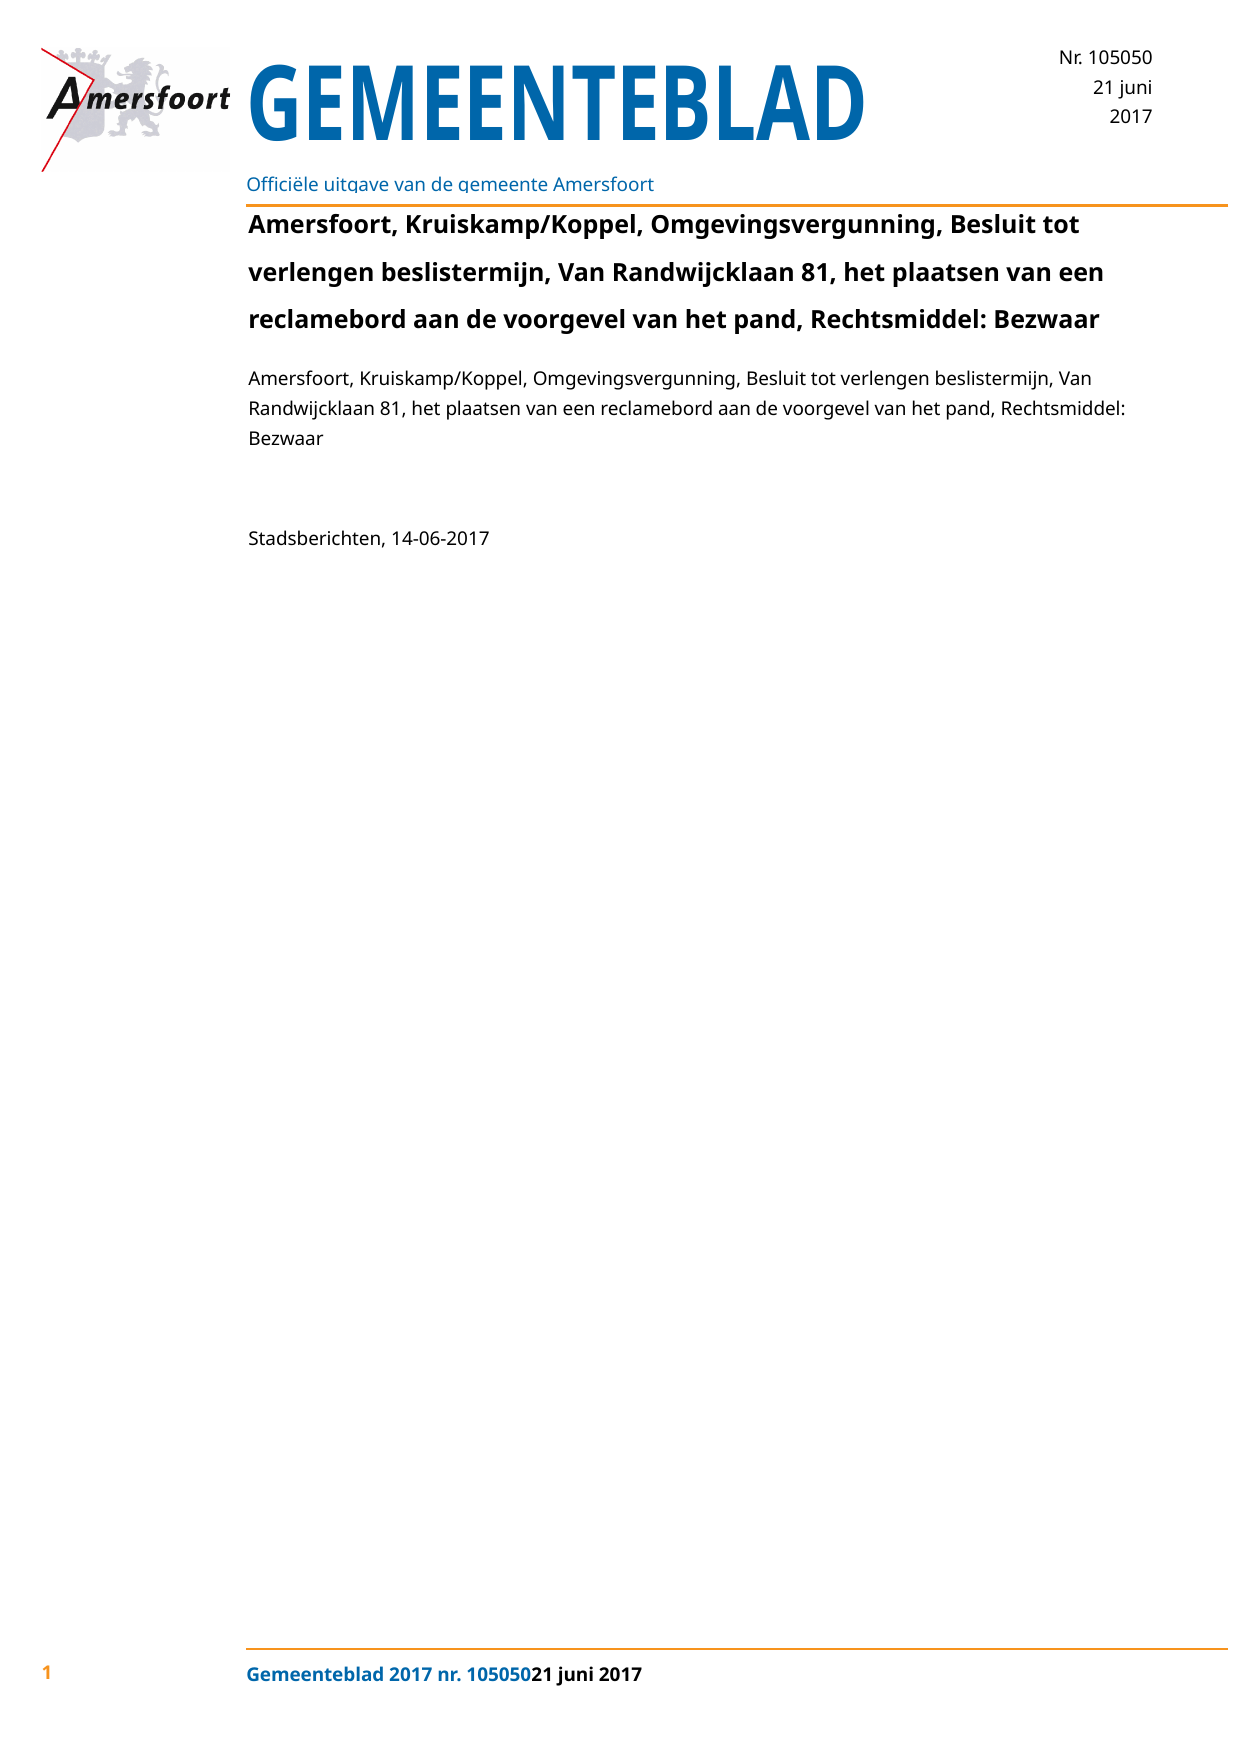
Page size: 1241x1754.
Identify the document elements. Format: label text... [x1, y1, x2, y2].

text Amersfoort, Kruiskamp/Koppel, Omgevingsvergunning, Besluit tot verlengen beslistermijn, Van Randwijcklaan 81, het plaatsen van een reclamebord aan de voorgevel van het pand, Rechtsmiddel: Bezwaar [248, 207, 1152, 336]
text Stadsberichten, 14-06-2017 [248, 526, 1152, 551]
text Amersfoort, Kruiskamp/Koppel, Omgevingsvergunning, Besluit tot verlengen beslistermijn, Van Randwijcklaan 81, het plaatsen van een reclamebord aan de voorgevel van het pand, Rechtsmiddel: Bezwaar [248, 366, 1152, 450]
picture [41, 47, 231, 172]
